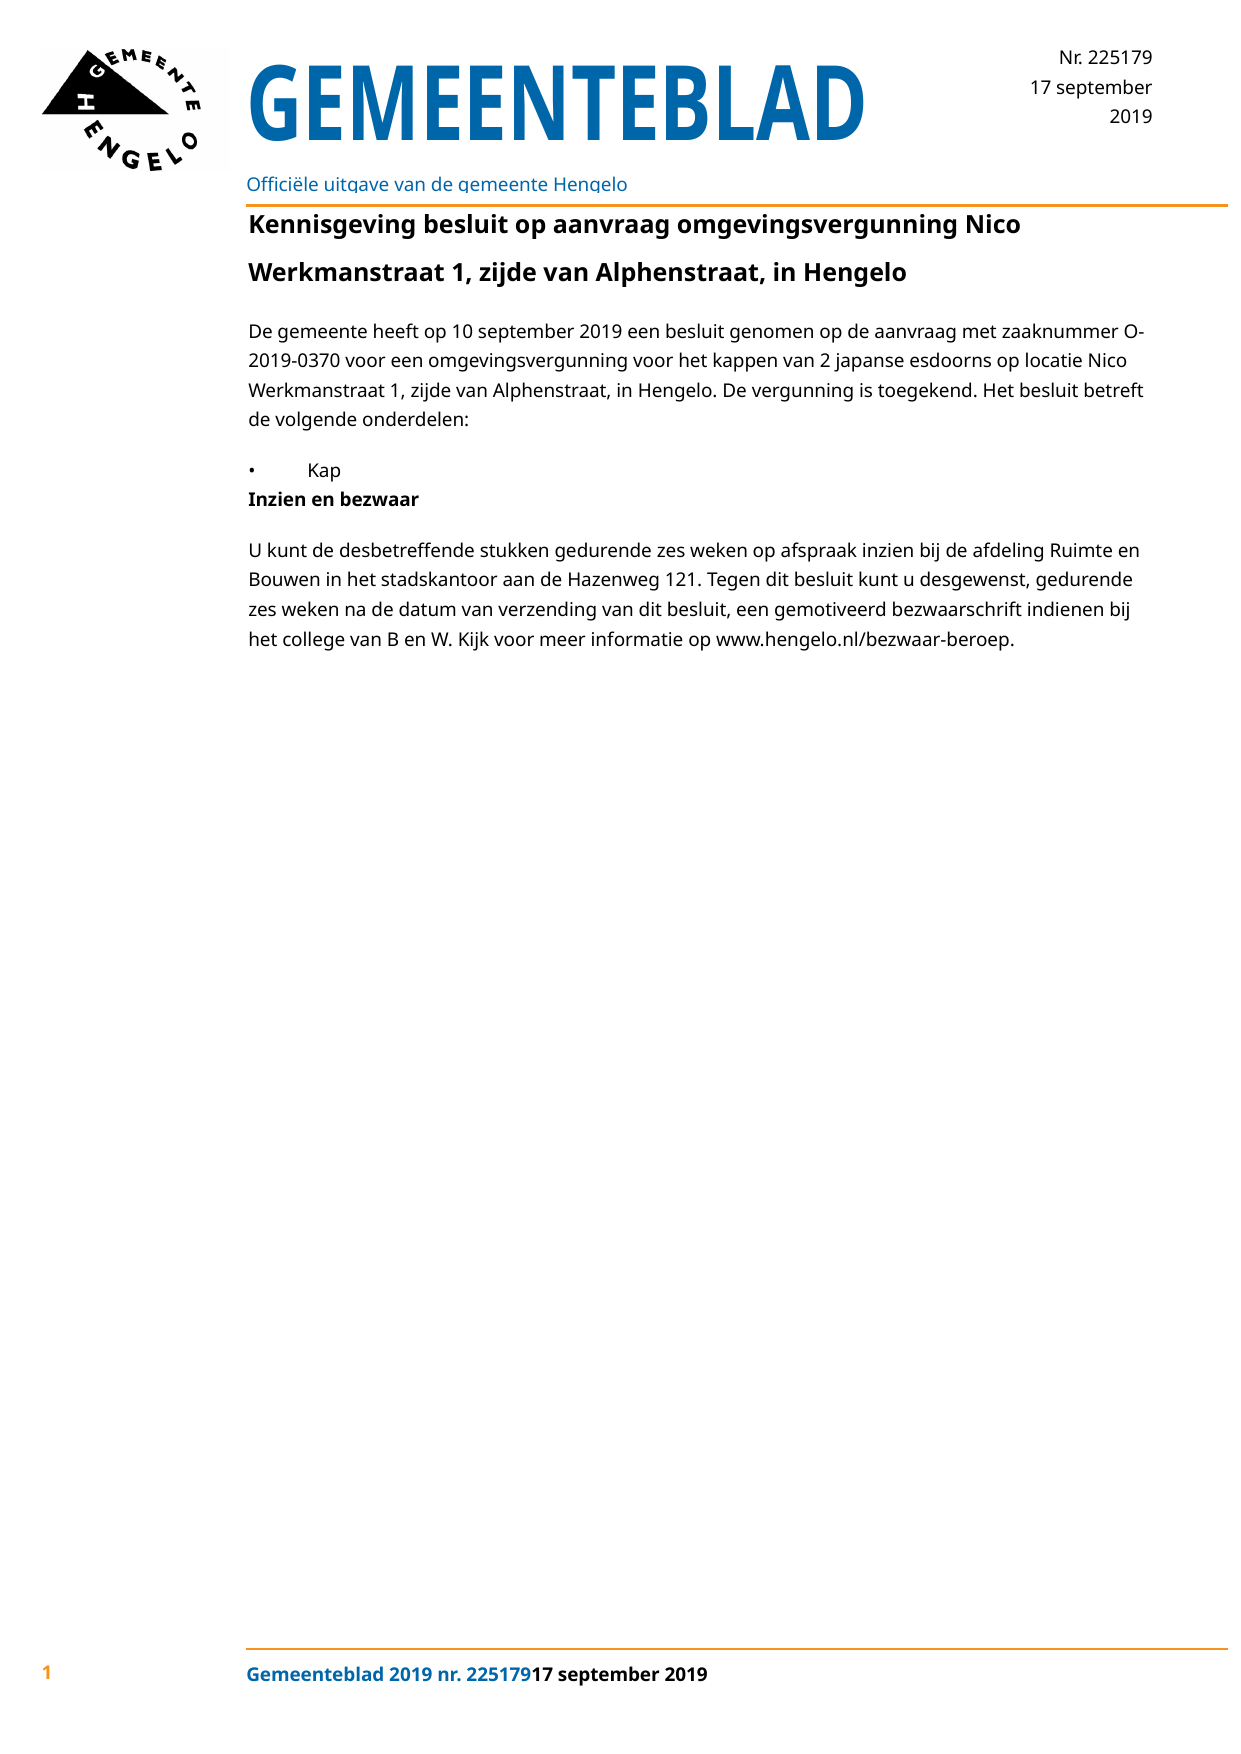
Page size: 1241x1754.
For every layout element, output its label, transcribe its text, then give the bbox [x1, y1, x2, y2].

text Inzien en bezwaar [248, 487, 1152, 512]
list Kap [248, 457, 1152, 483]
text Kennisgeving besluit op aanvraag omgevingsvergunning Nico Werkmanstraat 1, zijde van Alphenstraat, in Hengelo [248, 207, 1152, 288]
text De gemeente heeft op 10 september 2019 een besluit genomen op de aanvraag met zaaknummer O-2019-0370 voor een omgevingsvergunning voor het kappen van 2 japanse esdoorns op locatie Nico Werkmanstraat 1, zijde van Alphenstraat, in Hengelo. De vergunning is toegekend. Het besluit betreft de volgende onderdelen: [248, 318, 1152, 432]
picture [41, 47, 231, 172]
text U kunt de desbetreffende stukken gedurende zes weken op afspraak inzien bij de afdeling Ruimte en Bouwen in het stadskantoor aan de Hazenweg 121. Tegen dit besluit kunt u desgewenst, gedurende zes weken na de datum van verzending van dit besluit, een gemotiveerd bezwaarschrift indienen bij het college van B en W. Kijk voor meer informatie op www.hengelo.nl/bezwaar-beroep. [248, 537, 1152, 652]
